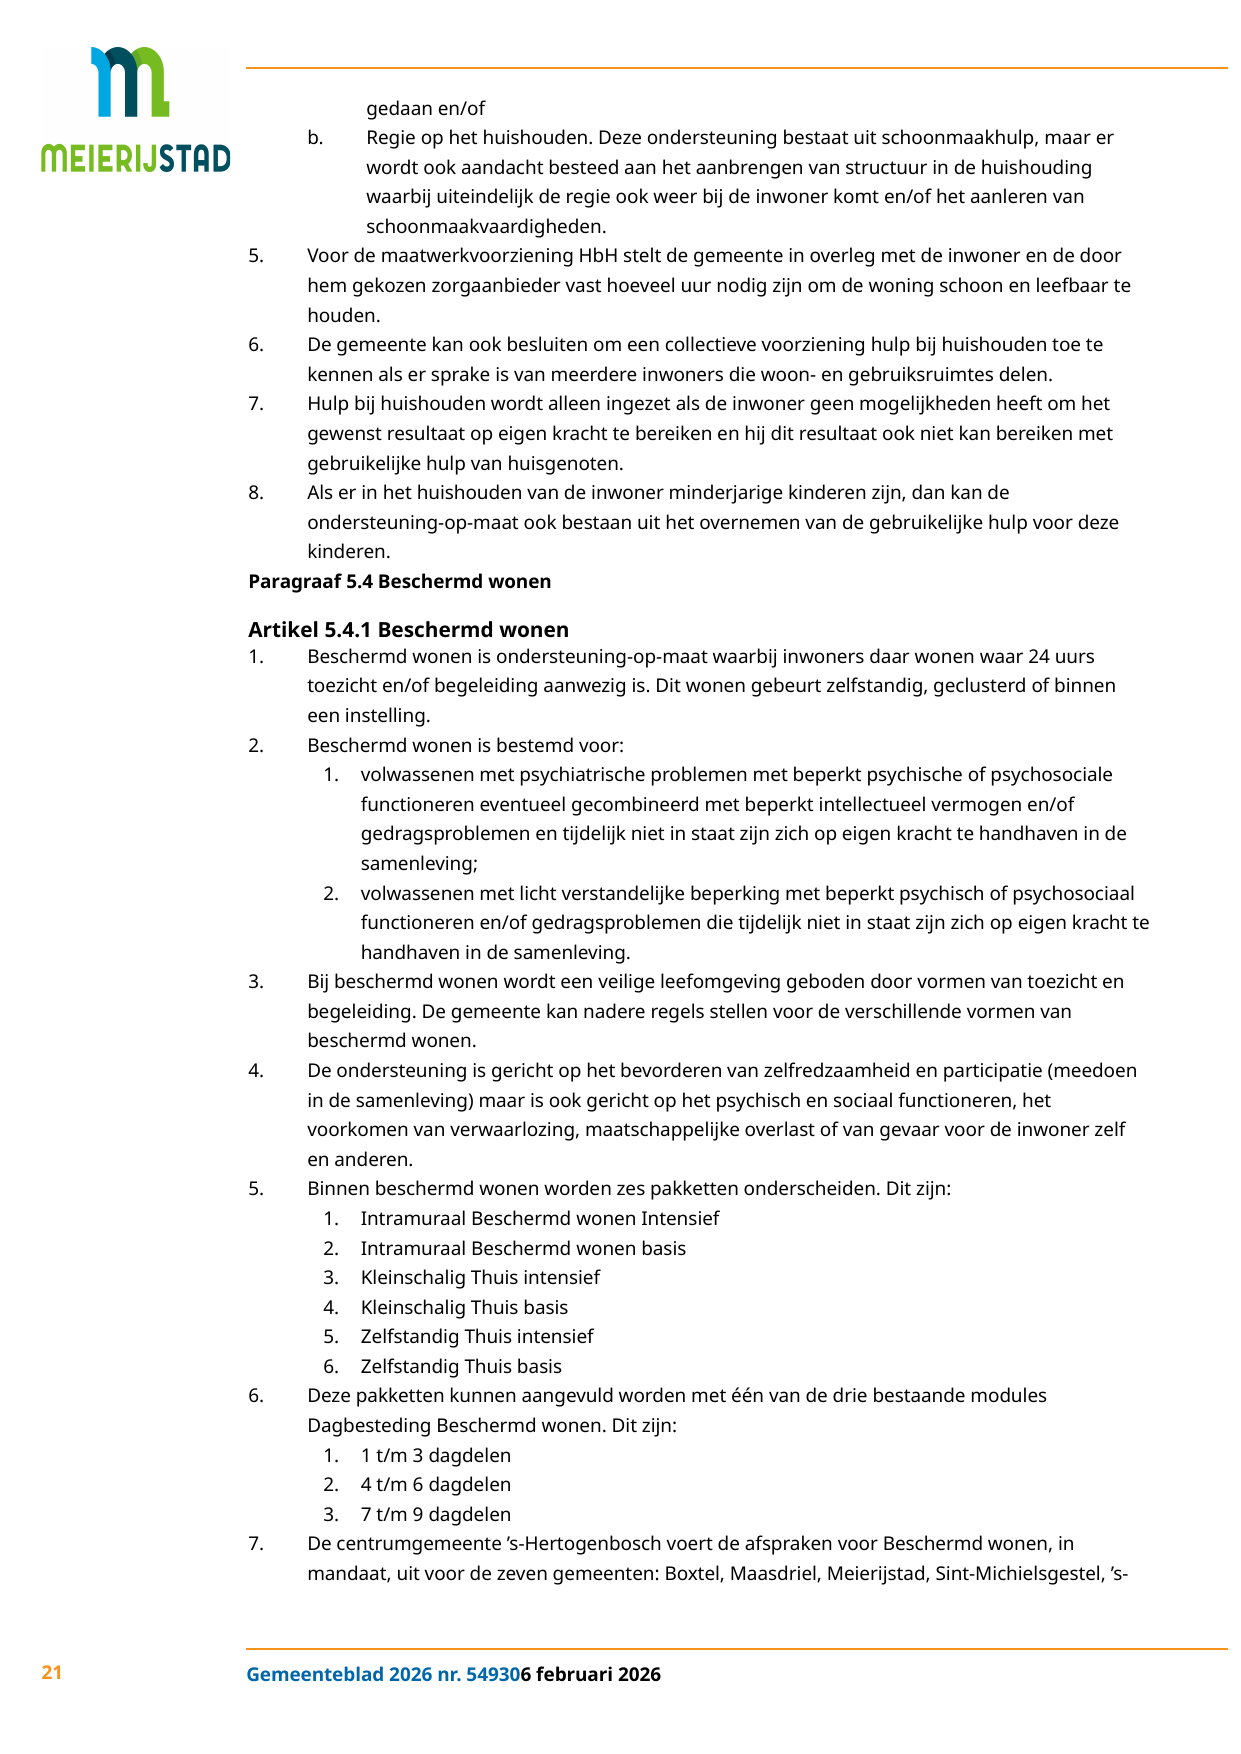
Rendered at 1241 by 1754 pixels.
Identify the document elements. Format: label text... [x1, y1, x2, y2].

list Beschermd wonen is bestemd voor: [248, 732, 1152, 758]
text Artikel 5.4.1 Beschermd wonen [248, 615, 1152, 643]
list Kleinschalig Thuis basis [323, 1294, 1152, 1320]
list Kleinschalig Thuis intensief [323, 1264, 1152, 1290]
list Regie op het huishouden. Deze ondersteuning bestaat uit schoonmaakhulp, maar er wordt ook aandacht besteed aan het aanbrengen van structuur in de huishouding waarbij uiteindelijk de regie ook weer bij de inwoner komt en/of het aanleren van schoonmaakvaardigheden. [307, 124, 1152, 239]
list Zelfstandig Thuis basis [323, 1353, 1152, 1379]
list Voor de maatwerkvoorziening HbH stelt de gemeente in overleg met de inwoner en de door hem gekozen zorgaanbieder vast hoeveel uur nodig zijn om de woning schoon en leefbaar te houden. [248, 243, 1152, 328]
list Intramuraal Beschermd wonen Intensief [323, 1205, 1152, 1231]
list Deze pakketten kunnen aangevuld worden met één van de drie bestaande modules Dagbesteding Beschermd wonen. Dit zijn: [248, 1383, 1152, 1438]
list volwassenen met psychiatrische problemen met beperkt psychische of psychosociale functioneren eventueel gecombineerd met beperkt intellectueel vermogen en/of gedragsproblemen en tijdelijk niet in staat zijn zich op eigen kracht te handhaven in de samenleving; [323, 761, 1152, 876]
list Bij beschermd wonen wordt een veilige leefomgeving geboden door vormen van toezicht en begeleiding. De gemeente kan nadere regels stellen voor de verschillende vormen van beschermd wonen. [248, 968, 1152, 1053]
list De gemeente kan ook besluiten om een collectieve voorziening hulp bij huishouden toe te kennen als er sprake is van meerdere inwoners die woon- en gebruiksruimtes delen. [248, 331, 1152, 387]
list 1 t/m 3 dagdelen [323, 1442, 1152, 1468]
list Binnen beschermd wonen worden zes pakketten onderscheiden. Dit zijn: [248, 1176, 1152, 1201]
list De centrumgemeente ’s-Hertogenbosch voert de afspraken voor Beschermd wonen, in mandaat, uit voor de zeven gemeenten: Boxtel, Maasdriel, Meierijstad, Sint-Michielsgestel, ’s- [248, 1531, 1152, 1586]
list 4 t/m 6 dagdelen [323, 1471, 1152, 1497]
list Zelfstandig Thuis intensief [323, 1323, 1152, 1349]
picture [41, 47, 231, 172]
list gedaan en/of [307, 95, 1152, 121]
list Beschermd wonen is ondersteuning-op-maat waarbij inwoners daar wonen waar 24 uurs toezicht en/of begeleiding aanwezig is. Dit wonen gebeurt zelfstandig, geclusterd of binnen een instelling. [248, 643, 1152, 728]
list 7 t/m 9 dagdelen [323, 1501, 1152, 1527]
list De ondersteuning is gericht op het bevorderen van zelfredzaamheid en participatie (meedoen in de samenleving) maar is ook gericht op het psychisch en sociaal functioneren, het voorkomen van verwaarlozing, maatschappelijke overlast of van gevaar voor de inwoner zelf en anderen. [248, 1057, 1152, 1172]
list Hulp bij huishouden wordt alleen ingezet als de inwoner geen mogelijkheden heeft om het gewenst resultaat op eigen kracht te bereiken en hij dit resultaat ook niet kan bereiken met gebruikelijke hulp van huisgenoten. [248, 391, 1152, 476]
text Paragraaf 5.4 Beschermd wonen [248, 568, 1152, 594]
list volwassenen met licht verstandelijke beperking met beperkt psychisch of psychosociaal functioneren en/of gedragsproblemen die tijdelijk niet in staat zijn zich op eigen kracht te handhaven in de samenleving. [323, 880, 1152, 965]
list Intramuraal Beschermd wonen basis [323, 1235, 1152, 1261]
list Als er in het huishouden van de inwoner minderjarige kinderen zijn, dan kan de ondersteuning-op-maat ook bestaan uit het overnemen van de gebruikelijke hulp voor deze kinderen. [248, 479, 1152, 564]
